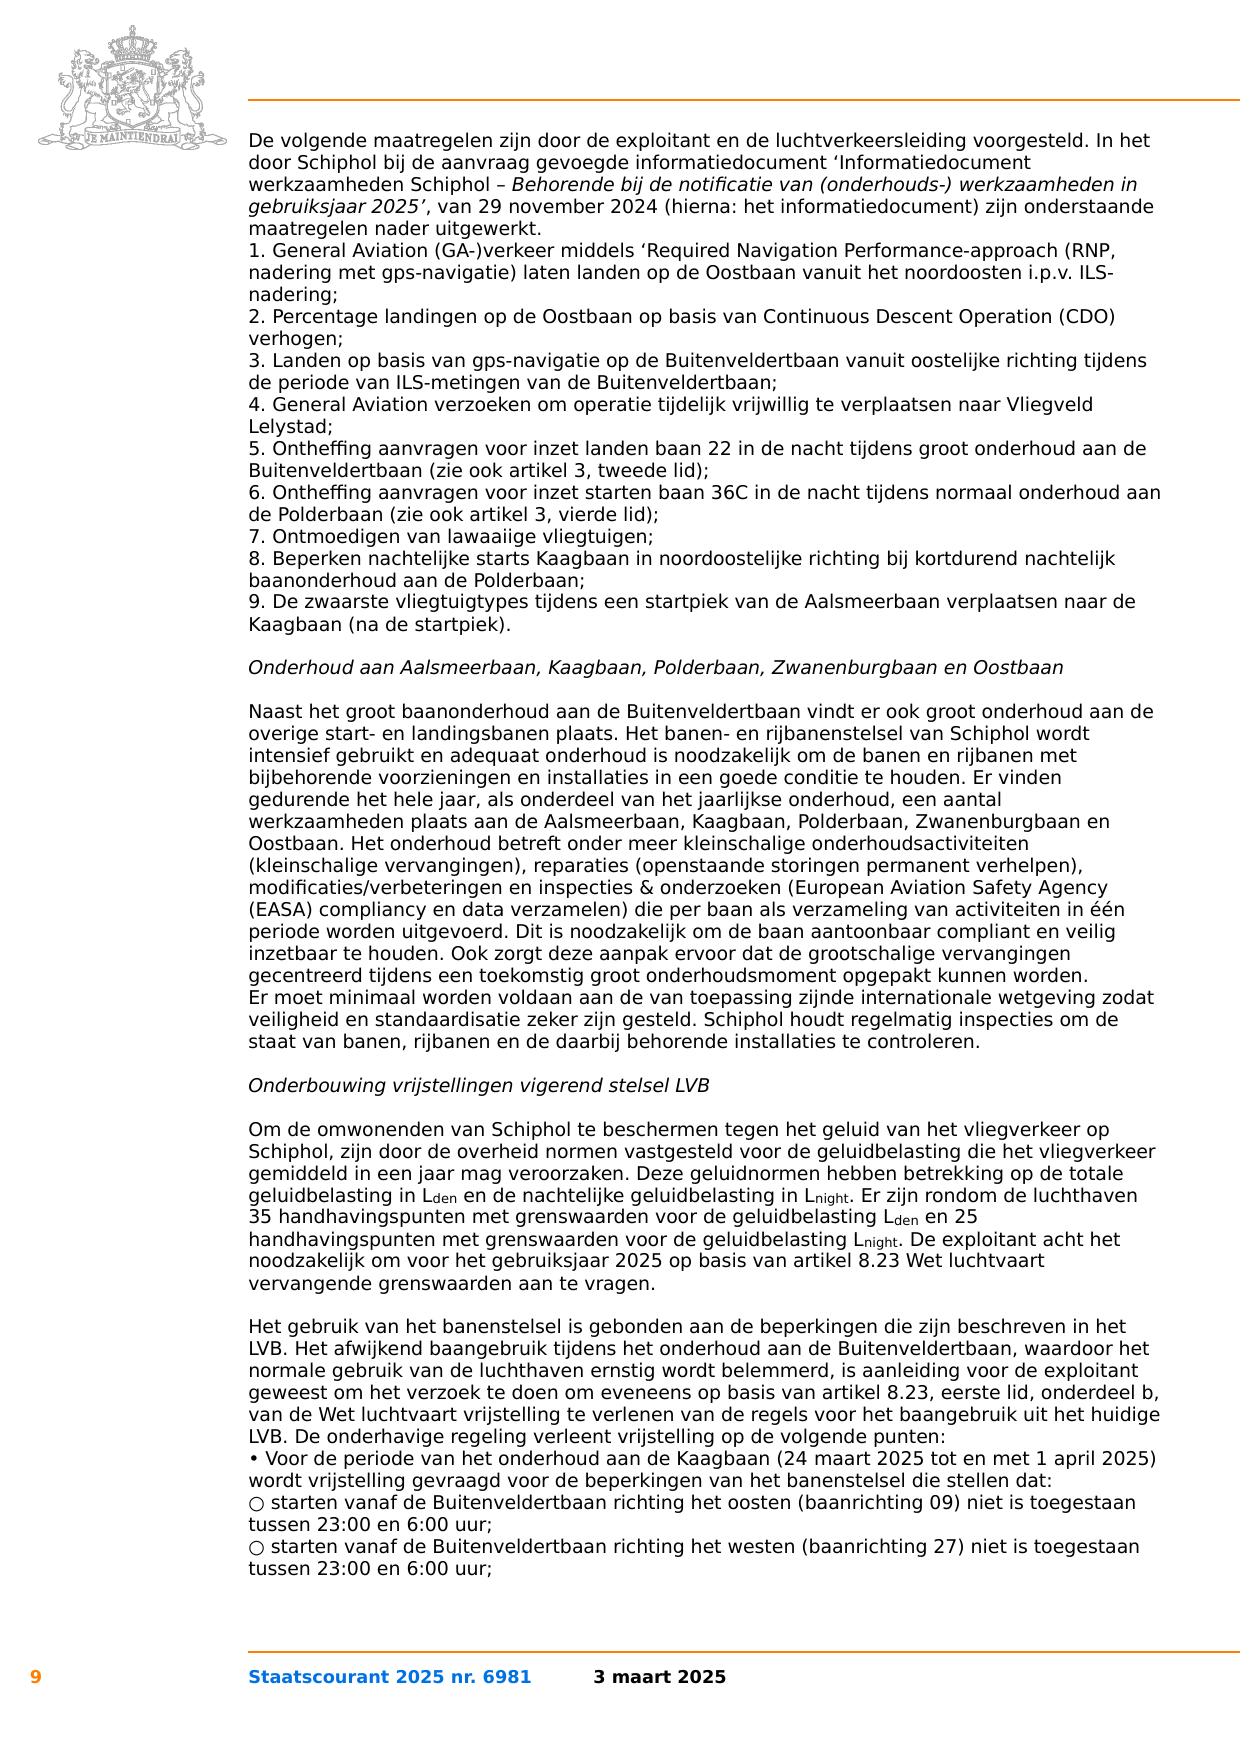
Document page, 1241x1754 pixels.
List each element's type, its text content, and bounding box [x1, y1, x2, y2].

text 5. Ontheffing aanvragen voor inzet landen baan 22 in de nacht tijdens groot onderhoud aan de Buitenveldertbaan (zie ook artikel 3, tweede lid); [248, 438, 1163, 482]
text 3. Landen op basis van gps-navigatie op de Buitenveldertbaan vanuit oostelijke richting tijdens de periode van ILS-metingen van de Buitenveldertbaan; [248, 350, 1163, 394]
subtitle Onderhoud aan Aalsmeerbaan, Kaagbaan, Polderbaan, Zwanenburgbaan en Oostbaan [248, 657, 1163, 679]
picture [38, 25, 227, 150]
text 1. General Aviation (GA-)verkeer middels ‘Required Navigation Performance-approach (RNP, nadering met gps-navigatie) laten landen op de Oostbaan vanuit het noordoosten i.p.v. ILS-nadering; [248, 240, 1163, 306]
text Het gebruik van het banenstelsel is gebonden aan de beperkingen die zijn beschreven in het LVB. Het afwijkend baangebruik tijdens het onderhoud aan de Buitenveldertbaan, waardoor het normale gebruik van de luchthaven ernstig wordt belemmerd, is aanleiding voor de exploitant geweest om het verzoek te doen om eveneens op basis van artikel 8.23, eerste lid, onderdeel b, van de Wet luchtvaart vrijstelling te verlenen van de regels voor het baangebruik uit het huidige LVB. De onderhavige regeling verleent vrijstelling op de volgende punten: [248, 1316, 1163, 1448]
subtitle Onderbouwing vrijstellingen vigerend stelsel LVB [248, 1075, 1163, 1097]
text De volgende maatregelen zijn door de exploitant en de luchtverkeersleiding voorgesteld. In het door Schiphol bij de aanvraag gevoegde informatiedocument ‘Informatiedocument werkzaamheden Schiphol – Behorende bij de notificatie van (onderhouds-) werkzaamheden in gebruiksjaar 2025’, van 29 november 2024 (hierna: het informatiedocument) zijn onderstaande maatregelen nader uitgewerkt. [248, 130, 1163, 240]
text • Voor de periode van het onderhoud aan de Kaagbaan (24 maart 2025 tot en met 1 april 2025) wordt vrijstelling gevraagd voor de beperkingen van het banenstelsel die stellen dat: [248, 1448, 1163, 1492]
text Er moet minimaal worden voldaan aan de van toepassing zijnde internationale wetgeving zodat veiligheid en standaardisatie zeker zijn gesteld. Schiphol houdt regelmatig inspecties om de staat van banen, rijbanen en de daarbij behorende installaties te controleren. [248, 987, 1163, 1053]
text 7. Ontmoedigen van lawaaiige vliegtuigen; [248, 526, 1163, 547]
text ○ starten vanaf de Buitenveldertbaan richting het oosten (baanrichting 09) niet is toegestaan tussen 23:00 en 6:00 uur; [248, 1492, 1163, 1536]
text 4. General Aviation verzoeken om operatie tijdelijk vrijwillig te verplaatsen naar Vliegveld Lelystad; [248, 394, 1163, 438]
text Naast het groot baanonderhoud aan de Buitenveldertbaan vindt er ook groot onderhoud aan de overige start- en landingsbanen plaats. Het banen- en rijbanenstelsel van Schiphol wordt intensief gebruikt en adequaat onderhoud is noodzakelijk om de banen en rijbanen met bijbehorende voorzieningen en installaties in een goede conditie te houden. Er vinden gedurende het hele jaar, als onderdeel van het jaarlijkse onderhoud, een aantal werkzaamheden plaats aan de Aalsmeerbaan, Kaagbaan, Polderbaan, Zwanenburgbaan en Oostbaan. Het onderhoud betreft onder meer kleinschalige onderhoudsactiviteiten (kleinschalige vervangingen), reparaties (openstaande storingen permanent verhelpen), modificaties/verbeteringen en inspecties & onderzoeken (European Aviation Safety Agency (EASA) compliancy en data verzamelen) die per baan als verzameling van activiteiten in één periode worden uitgevoerd. Dit is noodzakelijk om de baan aantoonbaar compliant en veilig inzetbaar te houden. Ook zorgt deze aanpak ervoor dat de grootschalige vervangingen gecentreerd tijdens een toekomstig groot onderhoudsmoment opgepakt kunnen worden. [248, 701, 1163, 987]
text 6. Ontheffing aanvragen voor inzet starten baan 36C in de nacht tijdens normaal onderhoud aan de Polderbaan (zie ook artikel 3, vierde lid); [248, 482, 1163, 526]
text ○ starten vanaf de Buitenveldertbaan richting het westen (baanrichting 27) niet is toegestaan tussen 23:00 en 6:00 uur; [248, 1536, 1163, 1580]
text 2. Percentage landingen op de Oostbaan op basis van Continuous Descent Operation (CDO) verhogen; [248, 306, 1163, 350]
text 9. De zwaarste vliegtuigtypes tijdens een startpiek van de Aalsmeerbaan verplaatsen naar de Kaagbaan (na de startpiek). [248, 591, 1163, 635]
text 8. Beperken nachtelijke starts Kaagbaan in noordoostelijke richting bij kortdurend nachtelijk baanonderhoud aan de Polderbaan; [248, 547, 1163, 591]
text Om de omwonenden van Schiphol te beschermen tegen het geluid van het vliegverkeer op Schiphol, zijn door de overheid normen vastgesteld voor de geluidbelasting die het vliegverkeer gemiddeld in een jaar mag veroorzaken. Deze geluidnormen hebben betrekking op de totale geluidbelasting in Lden en de nachtelijke geluidbelasting in Lnight. Er zijn rondom de luchthaven 35 handhavingspunten met grenswaarden voor de geluidbelasting Lden en 25 handhavingspunten met grenswaarden voor de geluidbelasting Lnight. De exploitant acht het noodzakelijk om voor het gebruiksjaar 2025 op basis van artikel 8.23 Wet luchtvaart vervangende grenswaarden aan te vragen. [248, 1118, 1163, 1294]
